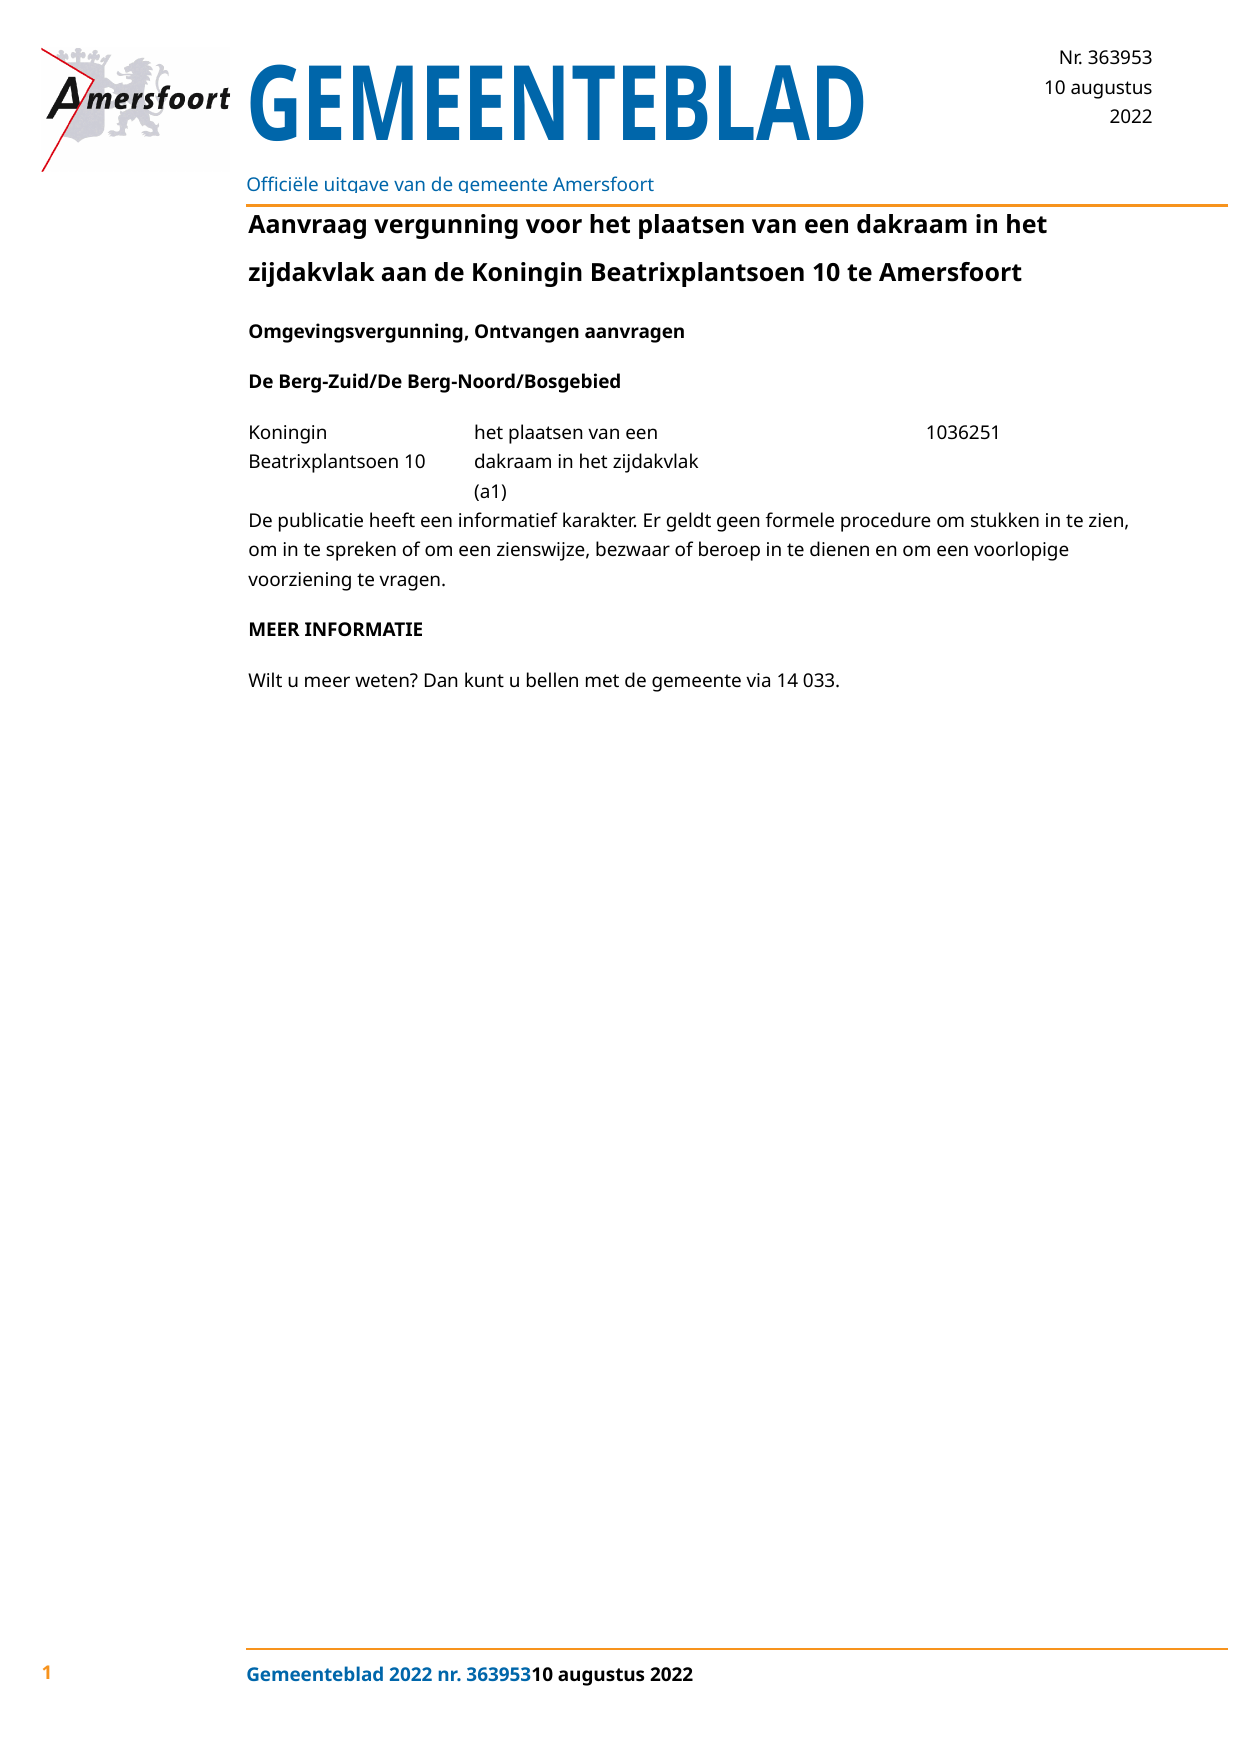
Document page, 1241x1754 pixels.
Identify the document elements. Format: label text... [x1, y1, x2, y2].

table_header [700, 419, 926, 504]
text Wilt u meer weten? Dan kunt u bellen met de gemeente via 14 033. [248, 667, 1152, 693]
table_header het plaatsen van een dakraam in het zijdakvlak (a1) [474, 419, 700, 504]
text Aanvraag vergunning voor het plaatsen van een dakraam in het zijdakvlak aan de Koningin Beatrixplantsoen 10 te Amersfoort [248, 207, 1152, 288]
table_header Koningin Beatrixplantsoen 10 [248, 419, 474, 504]
text De publicatie heeft een informatief karakter. Er geldt geen formele procedure om stukken in te zien, om in te spreken of om een zienswijze, bezwaar of beroep in te dienen en om een voorlopige voorziening te vragen. [248, 507, 1152, 592]
text Omgevingsvergunning, Ontvangen aanvragen [248, 318, 1152, 344]
text MEER INFORMATIE [248, 617, 1152, 642]
table_header 1036251 [926, 419, 1152, 504]
text De Berg-Zuid/De Berg-Noord/Bosgebied [248, 368, 1152, 394]
picture [41, 47, 231, 172]
